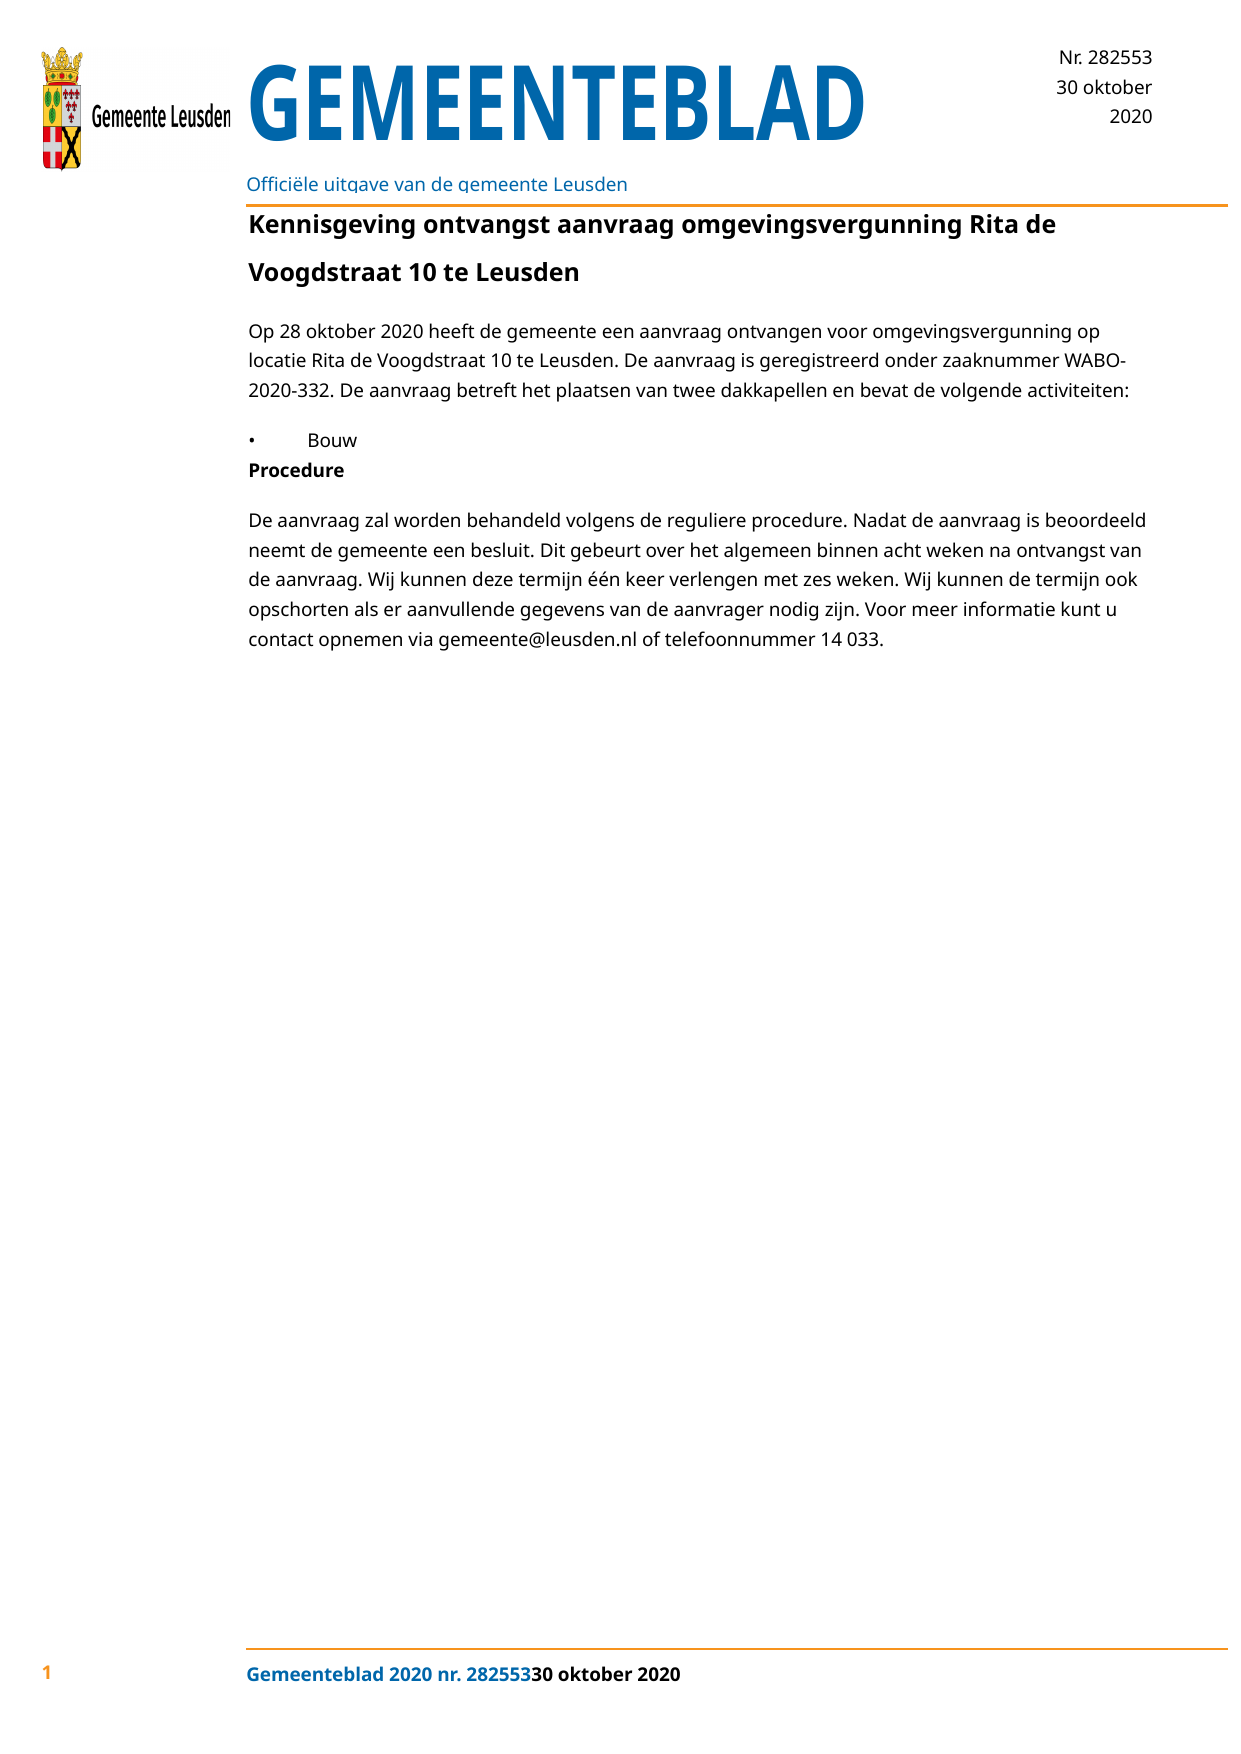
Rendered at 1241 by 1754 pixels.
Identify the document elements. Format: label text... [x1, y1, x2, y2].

picture [41, 47, 231, 172]
text De aanvraag zal worden behandeld volgens de reguliere procedure. Nadat de aanvraag is beoordeeld neemt de gemeente een besluit. Dit gebeurt over het algemeen binnen acht weken na ontvangst van de aanvraag. Wij kunnen deze termijn één keer verlengen met zes weken. Wij kunnen de termijn ook opschorten als er aanvullende gegevens van de aanvrager nodig zijn. Voor meer informatie kunt u contact opnemen via gemeente@leusden.nl of telefoonnummer 14 033. [248, 507, 1152, 652]
text Kennisgeving ontvangst aanvraag omgevingsvergunning Rita de Voogdstraat 10 te Leusden [248, 207, 1152, 288]
text Op 28 oktober 2020 heeft de gemeente een aanvraag ontvangen voor omgevingsvergunning op locatie Rita de Voogdstraat 10 te Leusden. De aanvraag is geregistreerd onder zaaknummer WABO-2020-332. De aanvraag betreft het plaatsen van twee dakkapellen en bevat de volgende activiteiten: [248, 318, 1152, 403]
list Bouw [248, 427, 1152, 453]
text Procedure [248, 457, 1152, 483]
